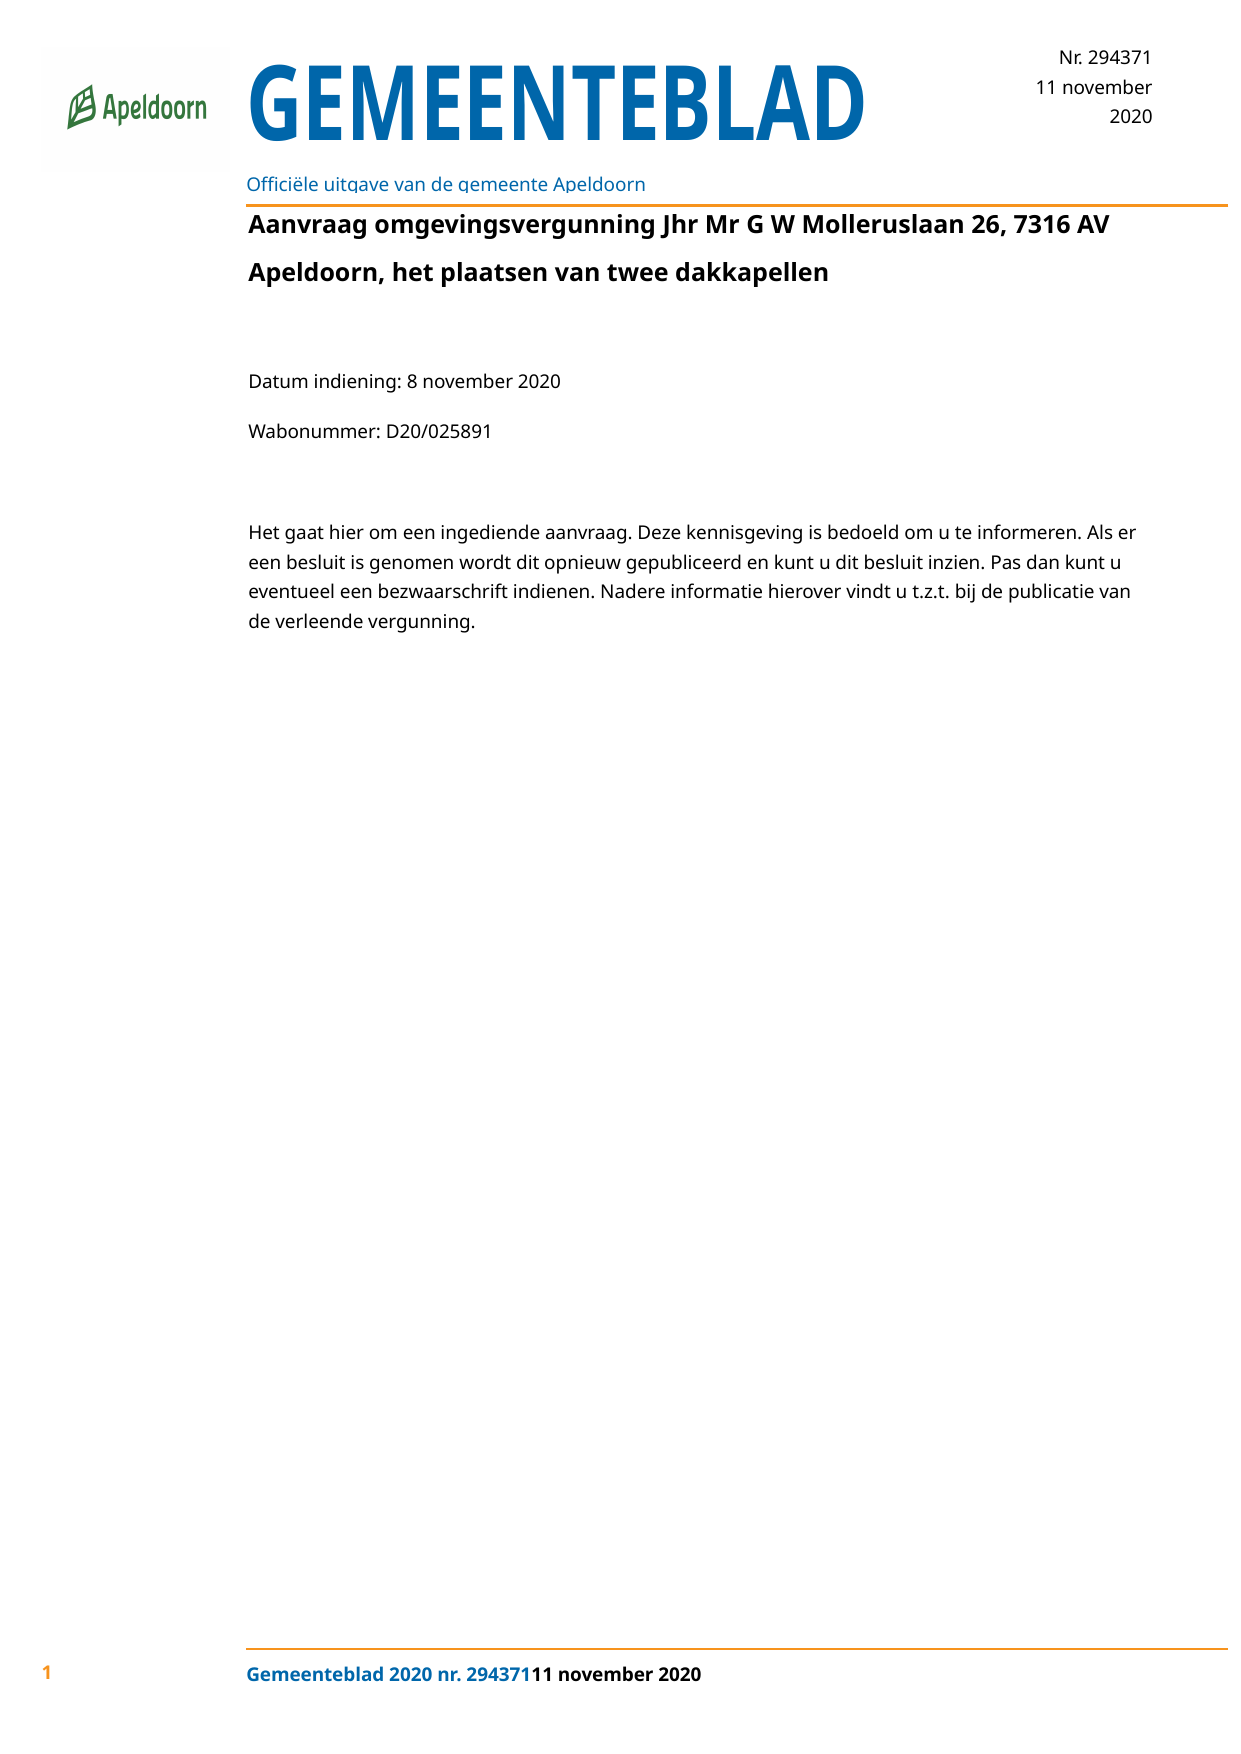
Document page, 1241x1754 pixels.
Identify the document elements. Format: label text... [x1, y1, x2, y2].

text Aanvraag omgevingsvergunning Jhr Mr G W Molleruslaan 26, 7316 AV Apeldoorn, het plaatsen van twee dakkapellen [248, 207, 1152, 288]
text Het gaat hier om een ingediende aanvraag. Deze kennisgeving is bedoeld om u te informeren. Als er een besluit is genomen wordt dit opnieuw gepubliceerd en kunt u dit besluit inzien. Pas dan kunt u eventueel een bezwaarschrift indienen. Nadere informatie hierover vindt u t.z.t. bij de publicatie van de verleende vergunning. [248, 519, 1152, 634]
text Datum indiening: 8 november 2020 [248, 368, 1152, 394]
text Wabonummer: D20/025891 [248, 419, 1152, 444]
picture [41, 47, 231, 172]
